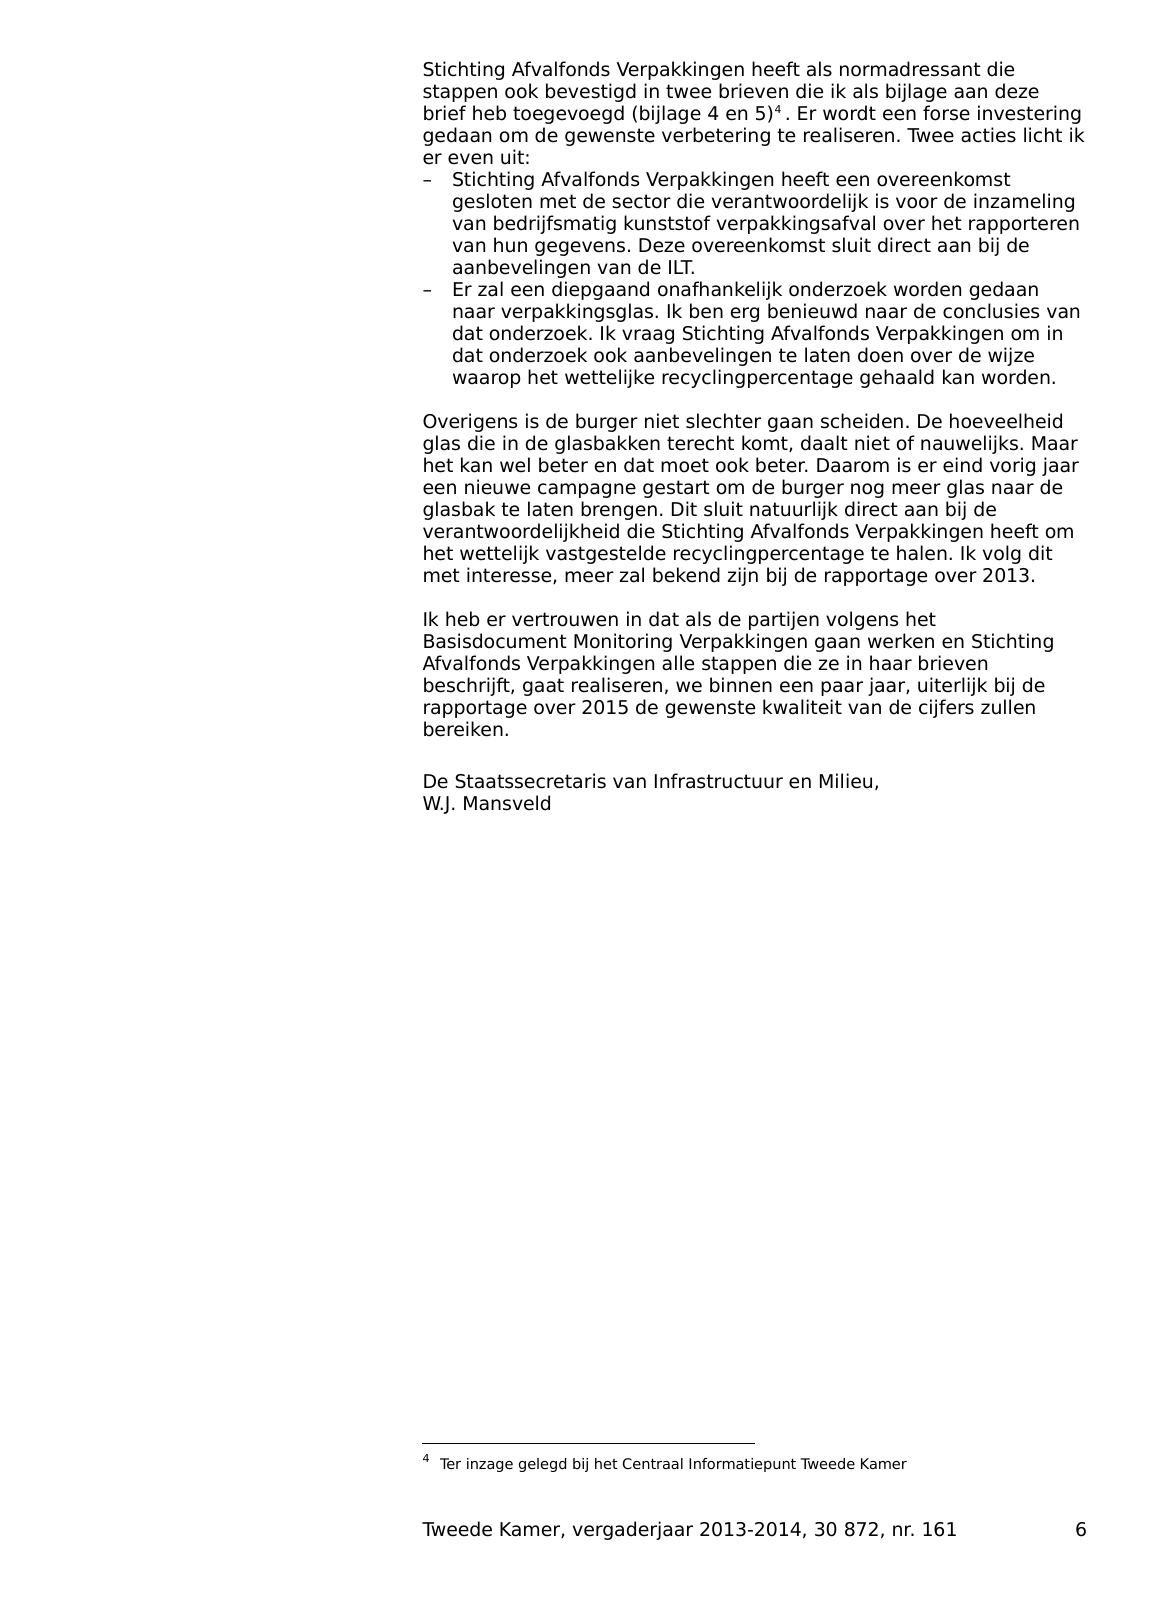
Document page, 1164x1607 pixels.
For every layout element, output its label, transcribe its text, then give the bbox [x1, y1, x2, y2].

text – Stichting Afvalfonds Verpakkingen heeft een overeenkomst gesloten met de sector die verantwoordelijk is voor de inzameling van bedrijfsmatig kunststof verpakkingsafval over het rapporteren van hun gegevens. Deze overeenkomst sluit direct aan bij de aanbevelingen van de ILT. [422, 169, 1087, 279]
text Ter inzage gelegd bij het Centraal Informatiepunt Tweede Kamer [422, 1452, 1087, 1474]
text Overigens is de burger niet slechter gaan scheiden. De hoeveelheid glas die in de glasbakken terecht komt, daalt niet of nauwelijks. Maar het kan wel beter en dat moet ook beter. Daarom is er eind vorig jaar een nieuwe campagne gestart om de burger nog meer glas naar de glasbak te laten brengen. Dit sluit natuurlijk direct aan bij de verantwoordelijkheid die Stichting Afvalfonds Verpakkingen heeft om het wettelijk vastgestelde recyclingpercentage te halen. Ik volg dit met interesse, meer zal bekend zijn bij de rapportage over 2013. [422, 411, 1087, 587]
text De Staatssecretaris van Infrastructuur en Milieu, W.J. Mansveld [422, 771, 1087, 815]
text – Er zal een diepgaand onafhankelijk onderzoek worden gedaan naar verpakkingsglas. Ik ben erg benieuwd naar de conclusies van dat onderzoek. Ik vraag Stichting Afvalfonds Verpakkingen om in dat onderzoek ook aanbevelingen te laten doen over de wijze waarop het wettelijke recyclingpercentage gehaald kan worden. [422, 279, 1087, 389]
text Ik heb er vertrouwen in dat als de partijen volgens het Basisdocument Monitoring Verpakkingen gaan werken en Stichting Afvalfonds Verpakkingen alle stappen die ze in haar brieven beschrijft, gaat realiseren, we binnen een paar jaar, uiterlijk bij de rapportage over 2015 de gewenste kwaliteit van de cijfers zullen bereiken. [422, 609, 1087, 741]
text Stichting Afvalfonds Verpakkingen heeft als normadressant die stappen ook bevestigd in twee brieven die ik als bijlage aan deze brief heb toegevoegd (bijlage 4 en 5). Er wordt een forse investering gedaan om de gewenste verbetering te realiseren. Twee acties licht ik er even uit: [422, 59, 1087, 169]
